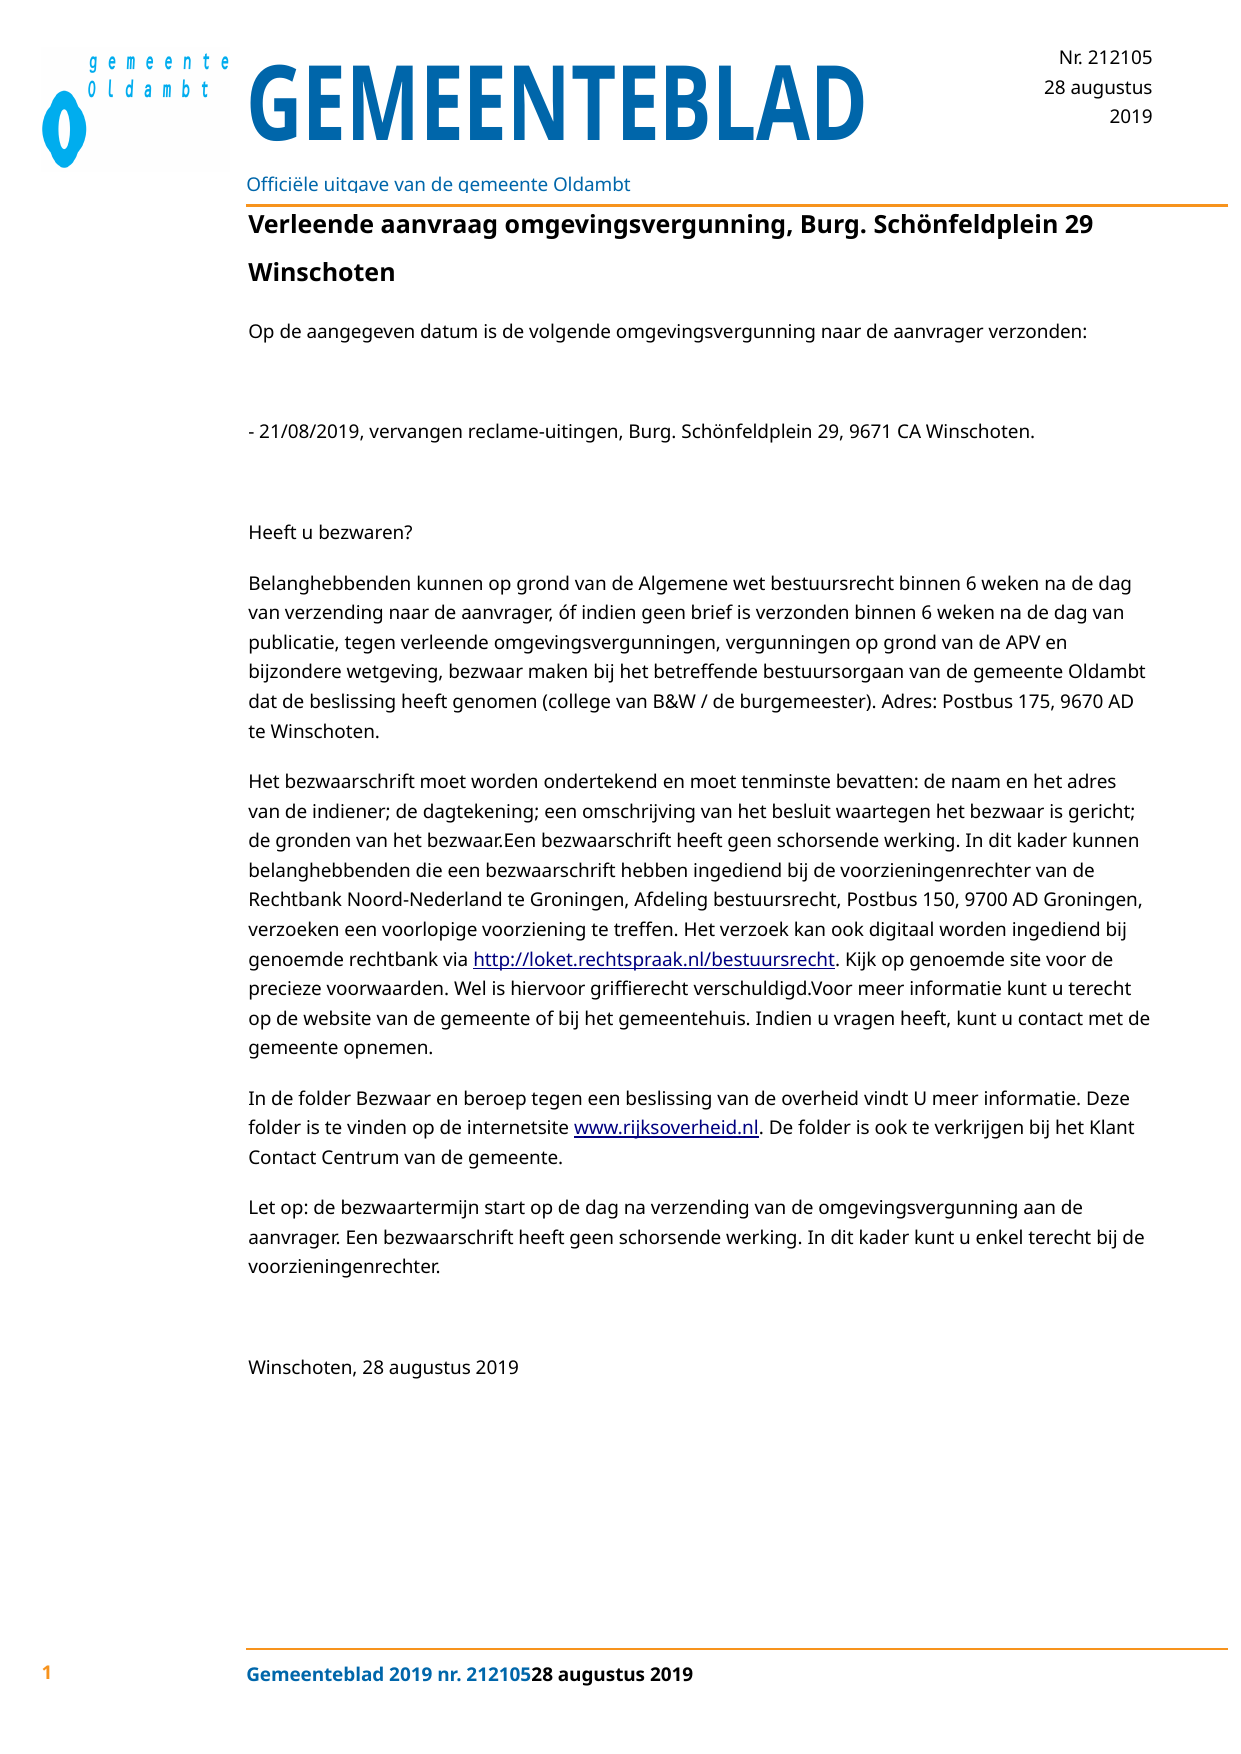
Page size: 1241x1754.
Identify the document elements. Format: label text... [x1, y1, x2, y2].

text - 21/08/2019, vervangen reclame-uitingen, Burg. Schönfeldplein 29, 9671 CA Winschoten. [248, 419, 1152, 444]
text Let op: de bezwaartermijn start op de dag na verzending van de omgevingsvergunning aan de aanvrager. Een bezwaarschrift heeft geen schorsende werking. In dit kader kunt u enkel terecht bij de voorzieningenrechter. [248, 1194, 1152, 1279]
text Heeft u bezwaren? [248, 519, 1152, 545]
text Het bezwaarschrift moet worden ondertekend en moet tenminste bevatten: de naam en het adres van de indiener; de dagtekening; een omschrijving van het besluit waartegen het bezwaar is gericht; de gronden van het bezwaar.Een bezwaarschrift heeft geen schorsende werking. In dit kader kunnen belanghebbenden die een bezwaarschrift hebben ingediend bij de voorzieningenrechter van de Rechtbank Noord-Nederland te Groningen, Afdeling bestuursrecht, Postbus 150, 9700 AD Groningen, verzoeken een voorlopige voorziening te treffen. Het verzoek kan ook digitaal worden ingediend bij genoemde rechtbank via http://loket.rechtspraak.nl/bestuursrecht. Kijk op genoemde site voor de precieze voorwaarden. Wel is hiervoor griffierecht verschuldigd.Voor meer informatie kunt u terecht op de website van de gemeente of bij het gemeentehuis. Indien u vragen heeft, kunt u contact met de gemeente opnemen. [248, 768, 1152, 1060]
text Op de aangegeven datum is de volgende omgevingsvergunning naar de aanvrager verzonden: [248, 318, 1152, 344]
text In de folder Bezwaar en beroep tegen een beslissing van de overheid vindt U meer informatie. Deze folder is te vinden op de internetsite www.rijksoverheid.nl. De folder is ook te verkrijgen bij het Klant Contact Centrum van de gemeente. [248, 1085, 1152, 1170]
text Winschoten, 28 augustus 2019 [248, 1354, 1152, 1380]
picture [41, 47, 231, 172]
text Belanghebbenden kunnen op grond van de Algemene wet bestuursrecht binnen 6 weken na de dag van verzending naar de aanvrager, óf indien geen brief is verzonden binnen 6 weken na de dag van publicatie, tegen verleende omgevingsvergunningen, vergunningen op grond van de APV en bijzondere wetgeving, bezwaar maken bij het betreffende bestuursorgaan van de gemeente Oldambt dat de beslissing heeft genomen (college van B&W / de burgemeester). Adres: Postbus 175, 9670 AD te Winschoten. [248, 570, 1152, 744]
text Verleende aanvraag omgevingsvergunning, Burg. Schönfeldplein 29 Winschoten [248, 207, 1152, 288]
